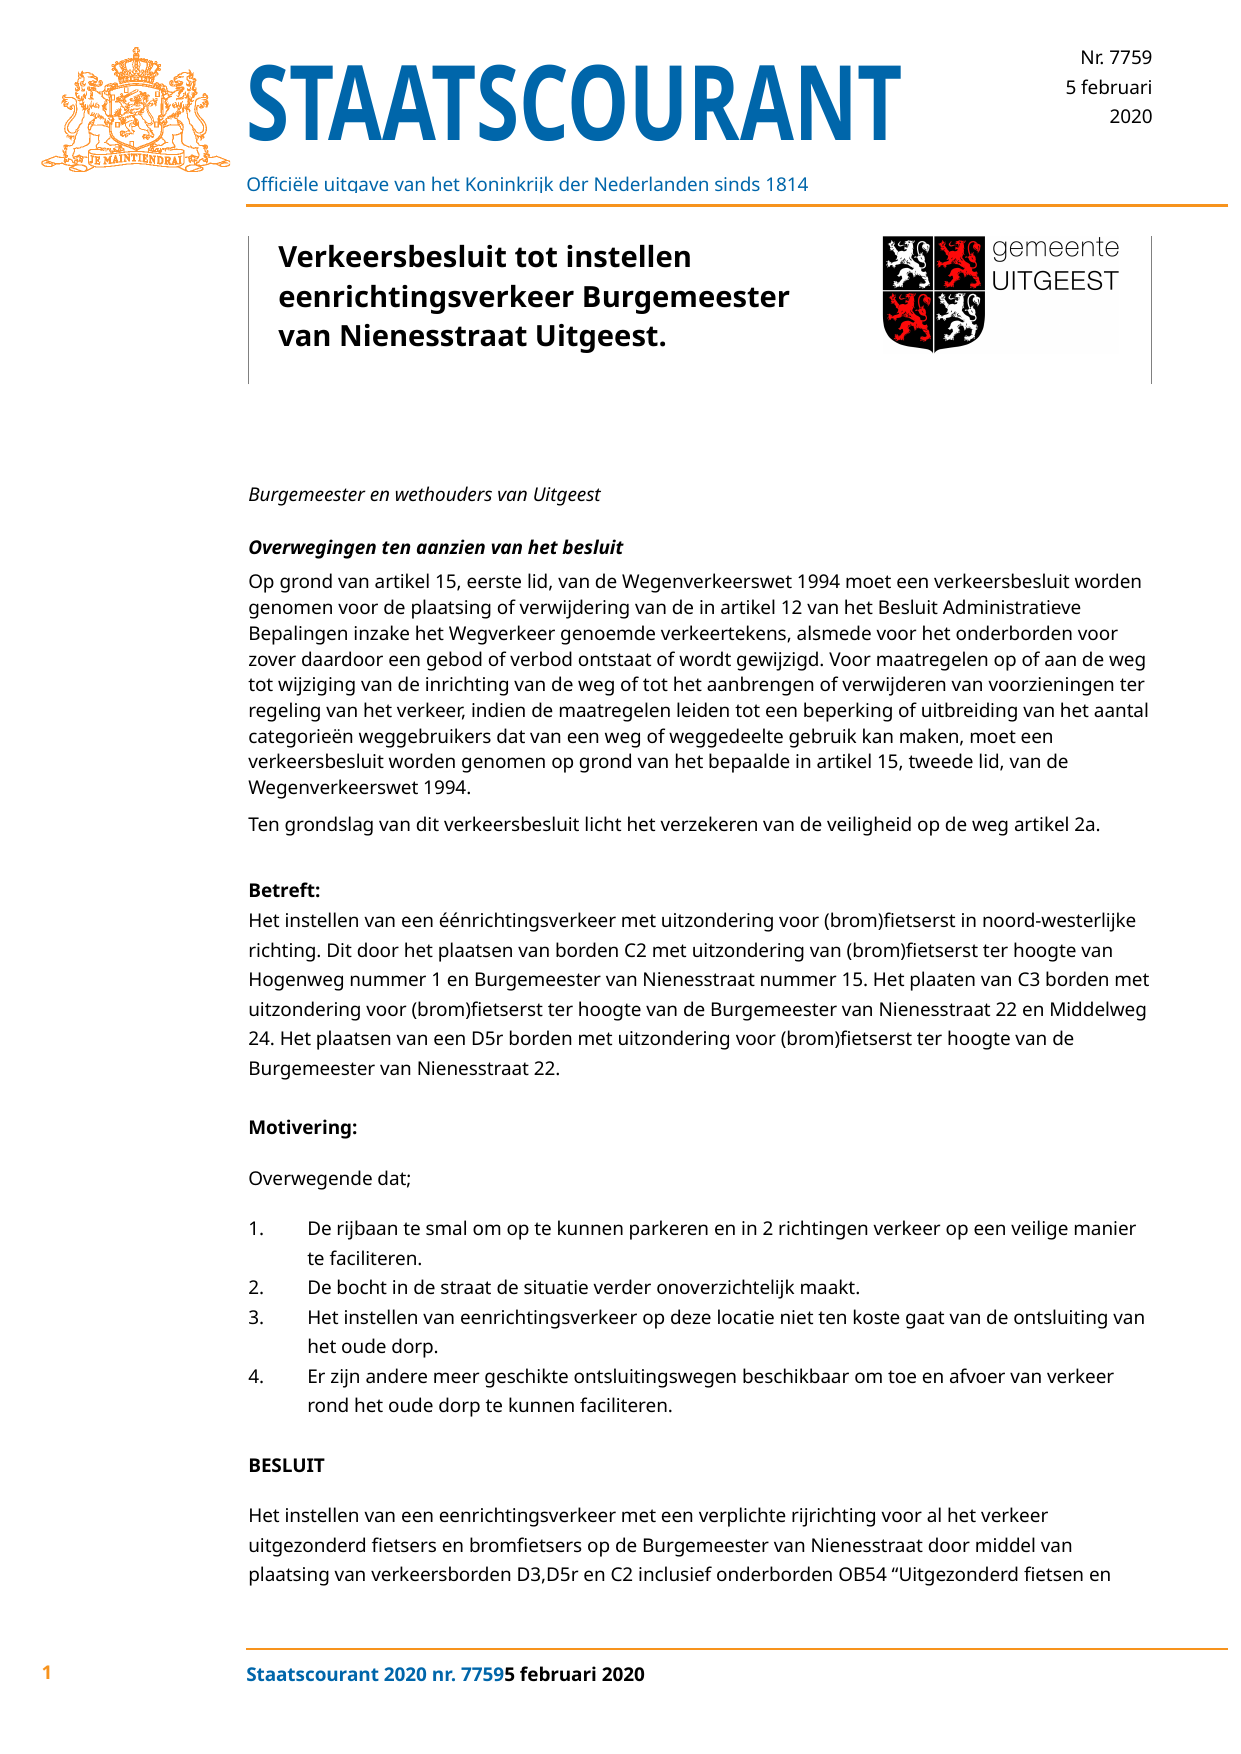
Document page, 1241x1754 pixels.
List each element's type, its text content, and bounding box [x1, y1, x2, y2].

list Er zijn andere meer geschikte ontsluitingswegen beschikbaar om toe en afvoer van verkeer rond het oude dorp te kunnen faciliteren. [248, 1363, 1152, 1418]
text BESLUIT [248, 1452, 1152, 1478]
list Het instellen van eenrichtingsverkeer op deze locatie niet ten koste gaat van de ontsluiting van het oude dorp. [248, 1304, 1152, 1359]
text Het instellen van een éénrichtingsverkeer met uitzondering voor (brom)fietserst in noord-westerlijke richting. Dit door het plaatsen van borden C2 met uitzondering van (brom)fietserst ter hoogte van Hogenweg nummer 1 en Burgemeester van Nienesstraat nummer 15. Het plaaten van C3 borden met uitzondering voor (brom)fietserst ter hoogte van de Burgemeester van Nienesstraat 22 en Middelweg 24. Het plaatsen van een D5r borden met uitzondering voor (brom)fietserst ter hoogte van de Burgemeester van Nienesstraat 22. [248, 907, 1152, 1081]
list De bocht in de straat de situatie verder onoverzichtelijk maakt. [248, 1274, 1152, 1300]
text Ten grondslag van dit verkeersbesluit licht het verzekeren van de veiligheid op de weg artikel 2a. [248, 811, 1152, 837]
list De rijbaan te smal om op te kunnen parkeren en in 2 richtingen verkeer op een veilige manier te faciliteren. [248, 1215, 1152, 1271]
text Overwegende dat; [248, 1165, 1152, 1191]
text Motivering: [248, 1114, 1152, 1140]
text Het instellen van een eenrichtingsverkeer met een verplichte rijrichting voor al het verkeer uitgezonderd fietsers en bromfietsers op de Burgemeester van Nienesstraat door middel van plaatsing van verkeersborden D3,D5r en C2 inclusief onderborden OB54 “Uitgezonderd fietsen en [248, 1502, 1152, 1587]
picture [882, 236, 1119, 354]
text Burgemeester en wethouders van Uitgeest [248, 482, 1152, 507]
text Overwegingen ten aanzien van het besluit [248, 534, 1152, 560]
table_header [850, 236, 1151, 384]
text Betreft: [248, 874, 1152, 903]
picture [41, 47, 231, 172]
text Op grond van artikel 15, eerste lid, van de Wegenverkeerswet 1994 moet een verkeersbesluit worden genomen voor de plaatsing of verwijdering van de in artikel 12 van het Besluit Administratieve Bepalingen inzake het Wegverkeer genoemde verkeertekens, alsmede voor het onderborden voor zover daardoor een gebod of verbod ontstaat of wordt gewijzigd. Voor maatregelen op of aan de weg tot wijziging van de inrichting van de weg of tot het aanbrengen of verwijderen van voorzieningen ter regeling van het verkeer, indien de maatregelen leiden tot een beperking of uitbreiding van het aantal categorieën weggebruikers dat van een weg of weggedeelte gebruik kan maken, moet een verkeersbesluit worden genomen op grond van het bepaalde in artikel 15, tweede lid, van de Wegenverkeerswet 1994. [248, 568, 1152, 800]
table_header Verkeersbesluit tot instellen eenrichtingsverkeer Burgemeester van Nienesstraat Uitgeest. [249, 236, 850, 384]
